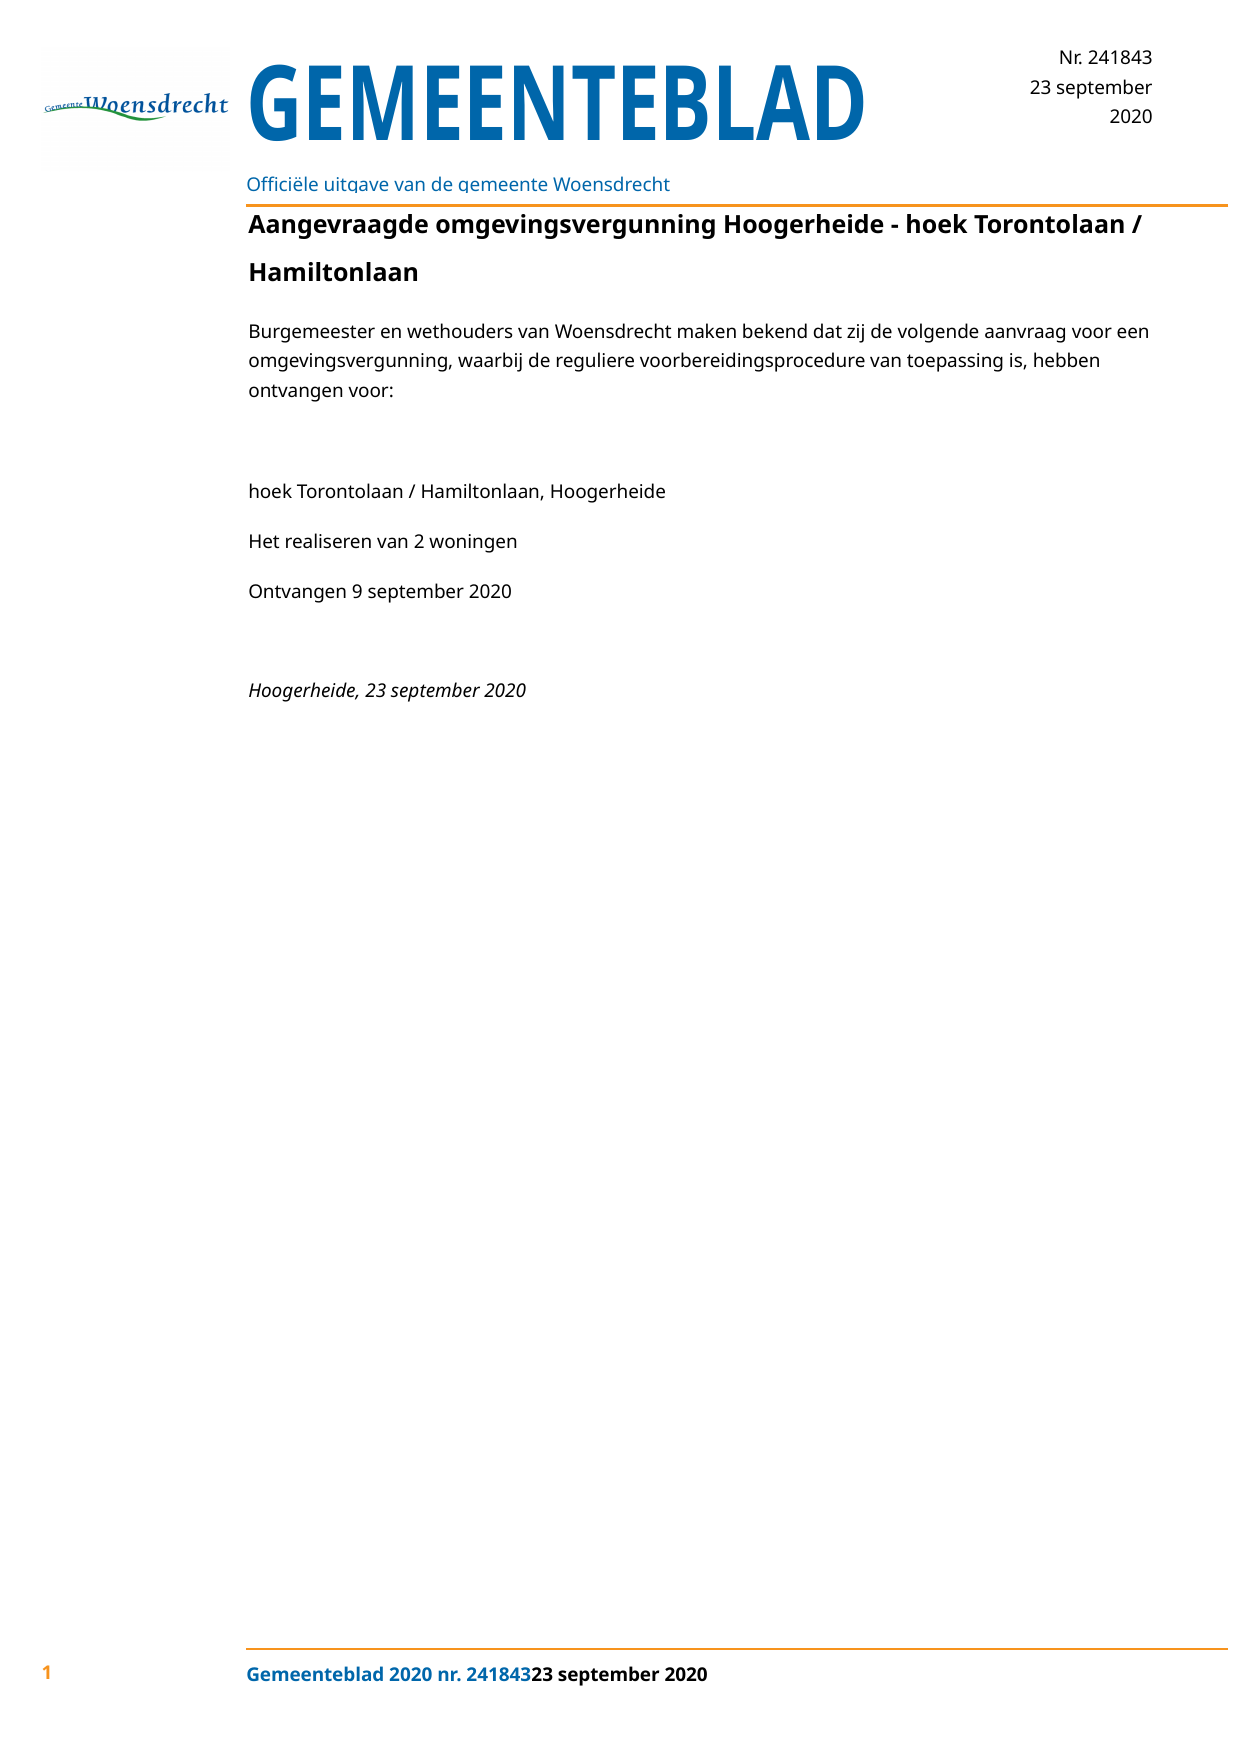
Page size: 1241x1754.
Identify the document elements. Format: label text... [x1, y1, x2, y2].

text Het realiseren van 2 woningen [248, 528, 1152, 554]
text Burgemeester en wethouders van Woensdrecht maken bekend dat zij de volgende aanvraag voor een omgevingsvergunning, waarbij de reguliere voorbereidingsprocedure van toepassing is, hebben ontvangen voor: [248, 318, 1152, 403]
text Ontvangen 9 september 2020 [248, 579, 1152, 604]
text Hoogerheide, 23 september 2020 [248, 677, 1152, 703]
text Aangevraagde omgevingsvergunning Hoogerheide - hoek Torontolaan / Hamiltonlaan [248, 207, 1152, 288]
picture [41, 47, 231, 172]
text hoek Torontolaan / Hamiltonlaan, Hoogerheide [248, 478, 1152, 504]
